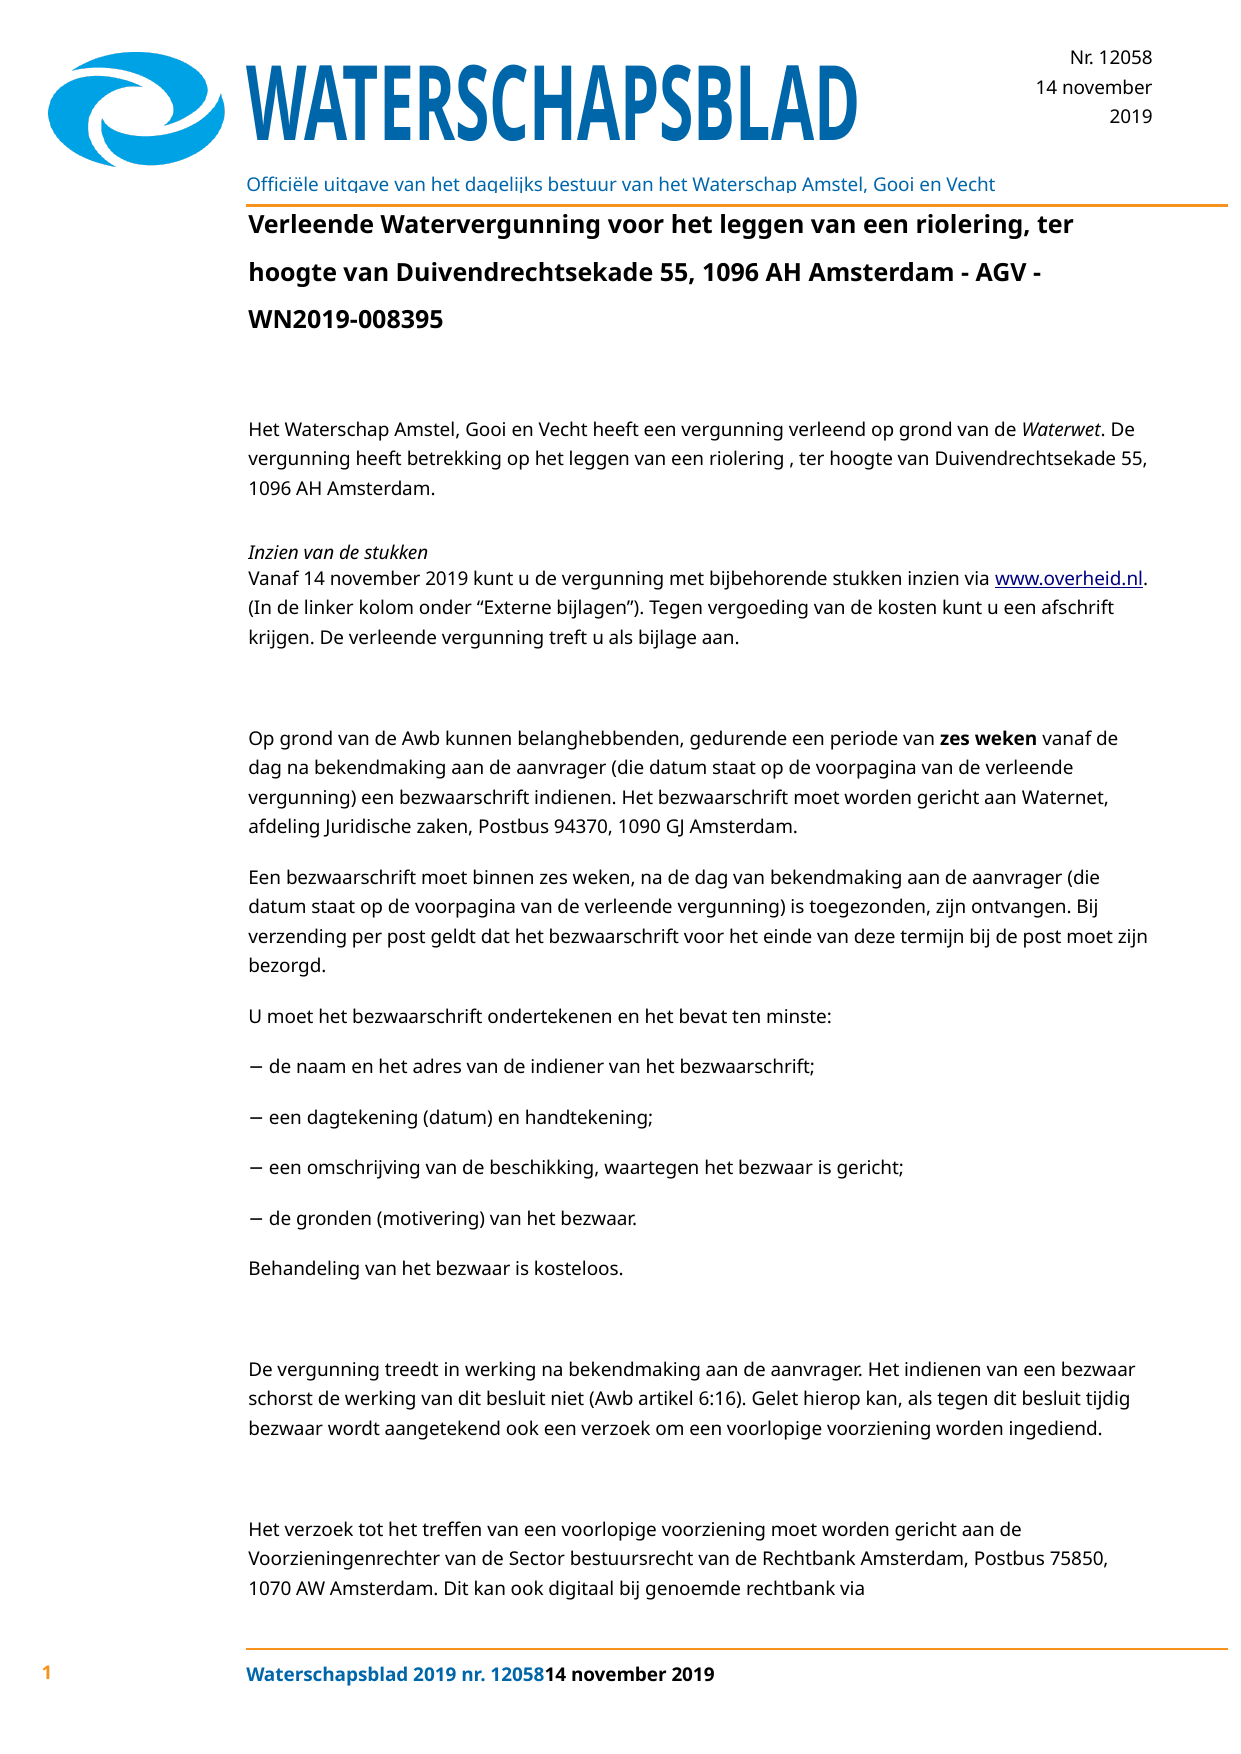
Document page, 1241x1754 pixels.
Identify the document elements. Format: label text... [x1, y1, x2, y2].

picture [41, 47, 231, 172]
text − een dagtekening (datum) en handtekening; [248, 1104, 1152, 1130]
text Vanaf 14 november 2019 kunt u de vergunning met bijbehorende stukken inzien via www.overheid.nl. (In de linker kolom onder “Externe bijlagen”). Tegen vergoeding van de kosten kunt u een afschrift krijgen. De verleende vergunning treft u als bijlage aan. [248, 565, 1152, 650]
text − de naam en het adres van de indiener van het bezwaarschrift; [248, 1053, 1152, 1079]
text U moet het bezwaarschrift ondertekenen en het bevat ten minste: [248, 1003, 1152, 1029]
text Verleende Watervergunning voor het leggen van een riolering, ter hoogte van Duivendrechtsekade 55, 1096 AH Amsterdam - AGV - WN2019-008395 [248, 207, 1152, 336]
text Het Waterschap Amstel, Gooi en Vecht heeft een vergunning verleend op grond van de Waterwet. De vergunning heeft betrekking op het leggen van een riolering , ter hoogte van Duivendrechtsekade 55, 1096 AH Amsterdam. [248, 416, 1152, 501]
text Inzien van de stukken [248, 539, 1152, 565]
text Op grond van de Awb kunnen belanghebbenden, gedurende een periode van zes weken vanaf de dag na bekendmaking aan de aanvrager (die datum staat op de voorpagina van de verleende vergunning) een bezwaarschrift indienen. Het bezwaarschrift moet worden gericht aan Waternet, afdeling Juridische zaken, Postbus 94370, 1090 GJ Amsterdam. [248, 725, 1152, 839]
text Een bezwaarschrift moet binnen zes weken, na de dag van bekendmaking aan de aanvrager (die datum staat op de voorpagina van de verleende vergunning) is toegezonden, zijn ontvangen. Bij verzending per post geldt dat het bezwaarschrift voor het einde van deze termijn bij de post moet zijn bezorgd. [248, 864, 1152, 978]
text − de gronden (motivering) van het bezwaar. [248, 1205, 1152, 1231]
text De vergunning treedt in werking na bekendmaking aan de aanvrager. Het indienen van een bezwaar schorst de werking van dit besluit niet (Awb artikel 6:16). Gelet hierop kan, als tegen dit besluit tijdig bezwaar wordt aangetekend ook een verzoek om een voorlopige voorziening worden ingediend. [248, 1356, 1152, 1441]
text Behandeling van het bezwaar is kosteloos. [248, 1255, 1152, 1281]
text − een omschrijving van de beschikking, waartegen het bezwaar is gericht; [248, 1154, 1152, 1180]
text Het verzoek tot het treffen van een voorlopige voorziening moet worden gericht aan de Voorzieningenrechter van de Sector bestuursrecht van de Rechtbank Amsterdam, Postbus 75850, 1070 AW Amsterdam. Dit kan ook digitaal bij genoemde rechtbank via [248, 1516, 1152, 1601]
